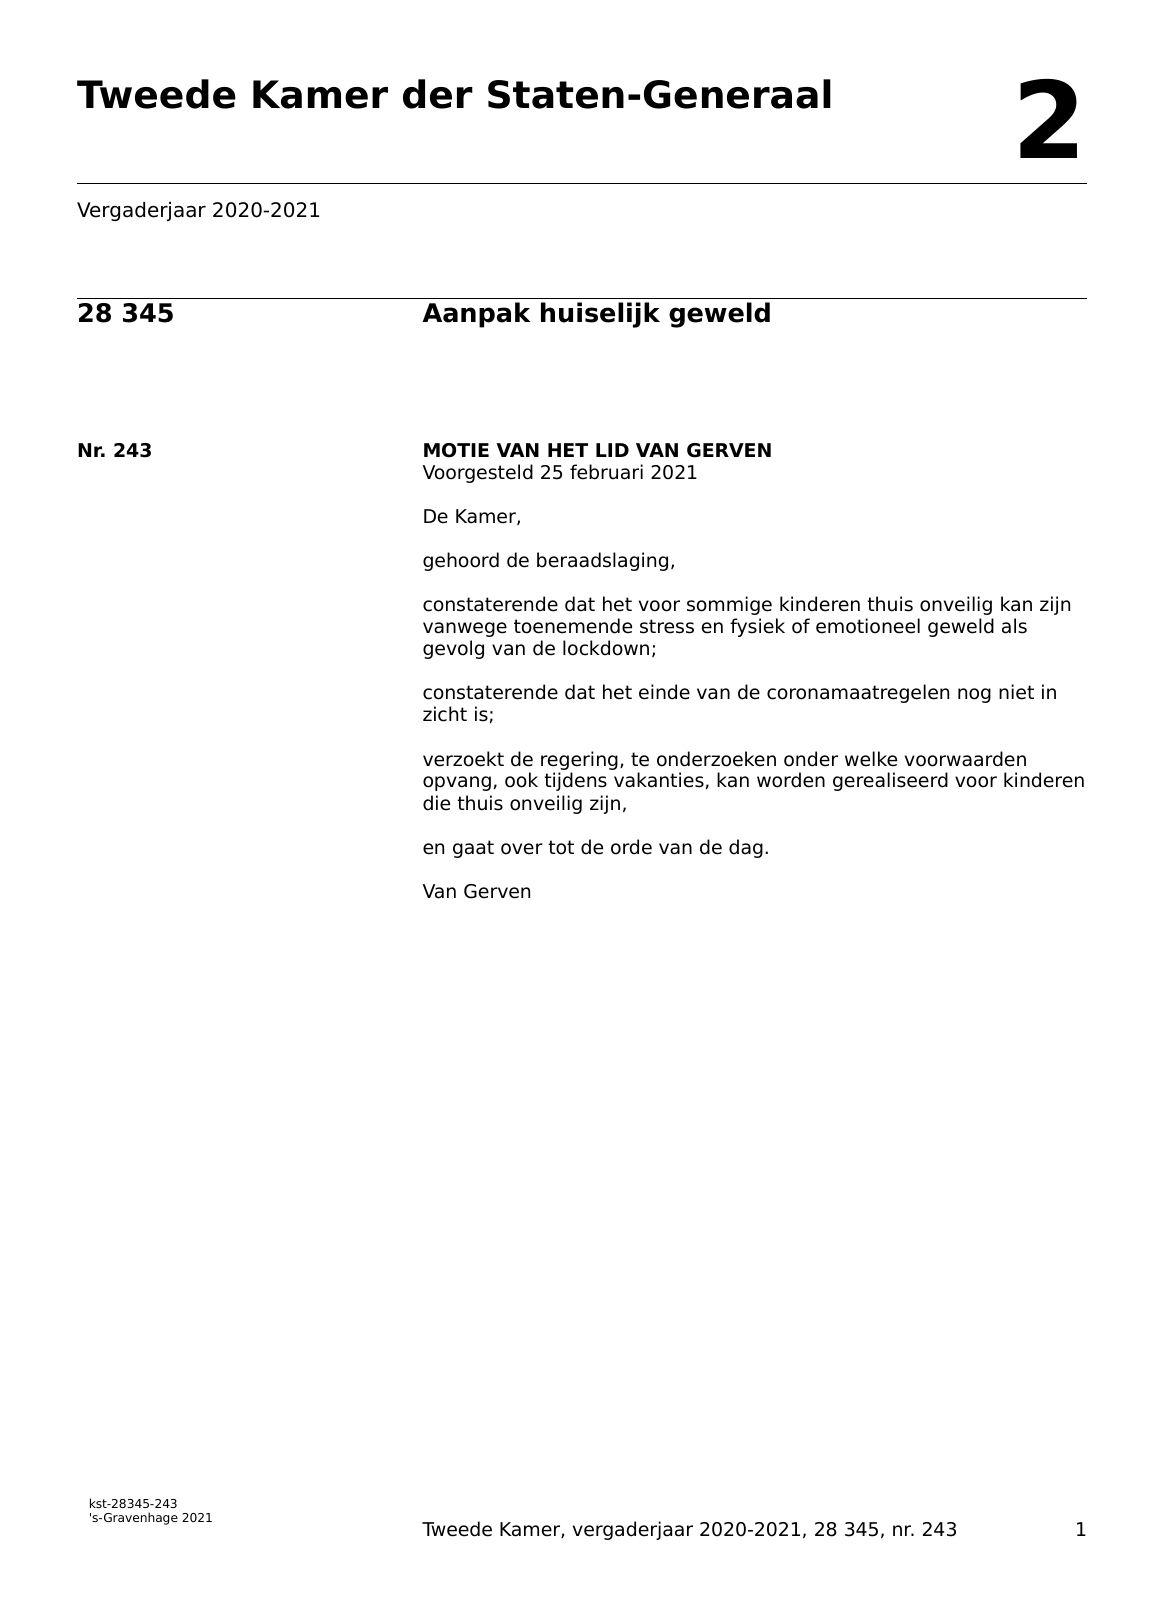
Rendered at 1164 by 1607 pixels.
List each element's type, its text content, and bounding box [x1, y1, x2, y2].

text en gaat over tot de orde van de dag. [422, 837, 1087, 858]
text De Kamer, [422, 506, 1087, 528]
text Van Gerven [422, 881, 1087, 903]
table_header 2 [886, 59, 1087, 183]
subtitle 28 345 Aanpak huiselijk geweld [77, 299, 1087, 329]
table_header Tweede Kamer der Staten-Generaal [77, 59, 886, 183]
text verzoekt de regering, te onderzoeken onder welke voorwaarden opvang, ook tijdens vakanties, kan worden gerealiseerd voor kinderen die thuis onveilig zijn, [422, 748, 1087, 814]
text constaterende dat het einde van de coronamaatregelen nog niet in zicht is; [422, 682, 1087, 726]
text kst-28345-243 [88, 1497, 323, 1511]
text gehoord de beraadslaging, [422, 550, 1087, 572]
text 's-Gravenhage 2021 [88, 1511, 323, 1525]
text Voorgesteld 25 februari 2021 [422, 462, 1087, 484]
subtitle Nr. 243 MOTIE VAN HET LID VAN GERVEN [77, 440, 1087, 462]
table_cell Vergaderjaar 2020-2021 [77, 184, 1087, 298]
text constaterende dat het voor sommige kinderen thuis onveilig kan zijn vanwege toenemende stress en fysiek of emotioneel geweld als gevolg van de lockdown; [422, 594, 1087, 660]
